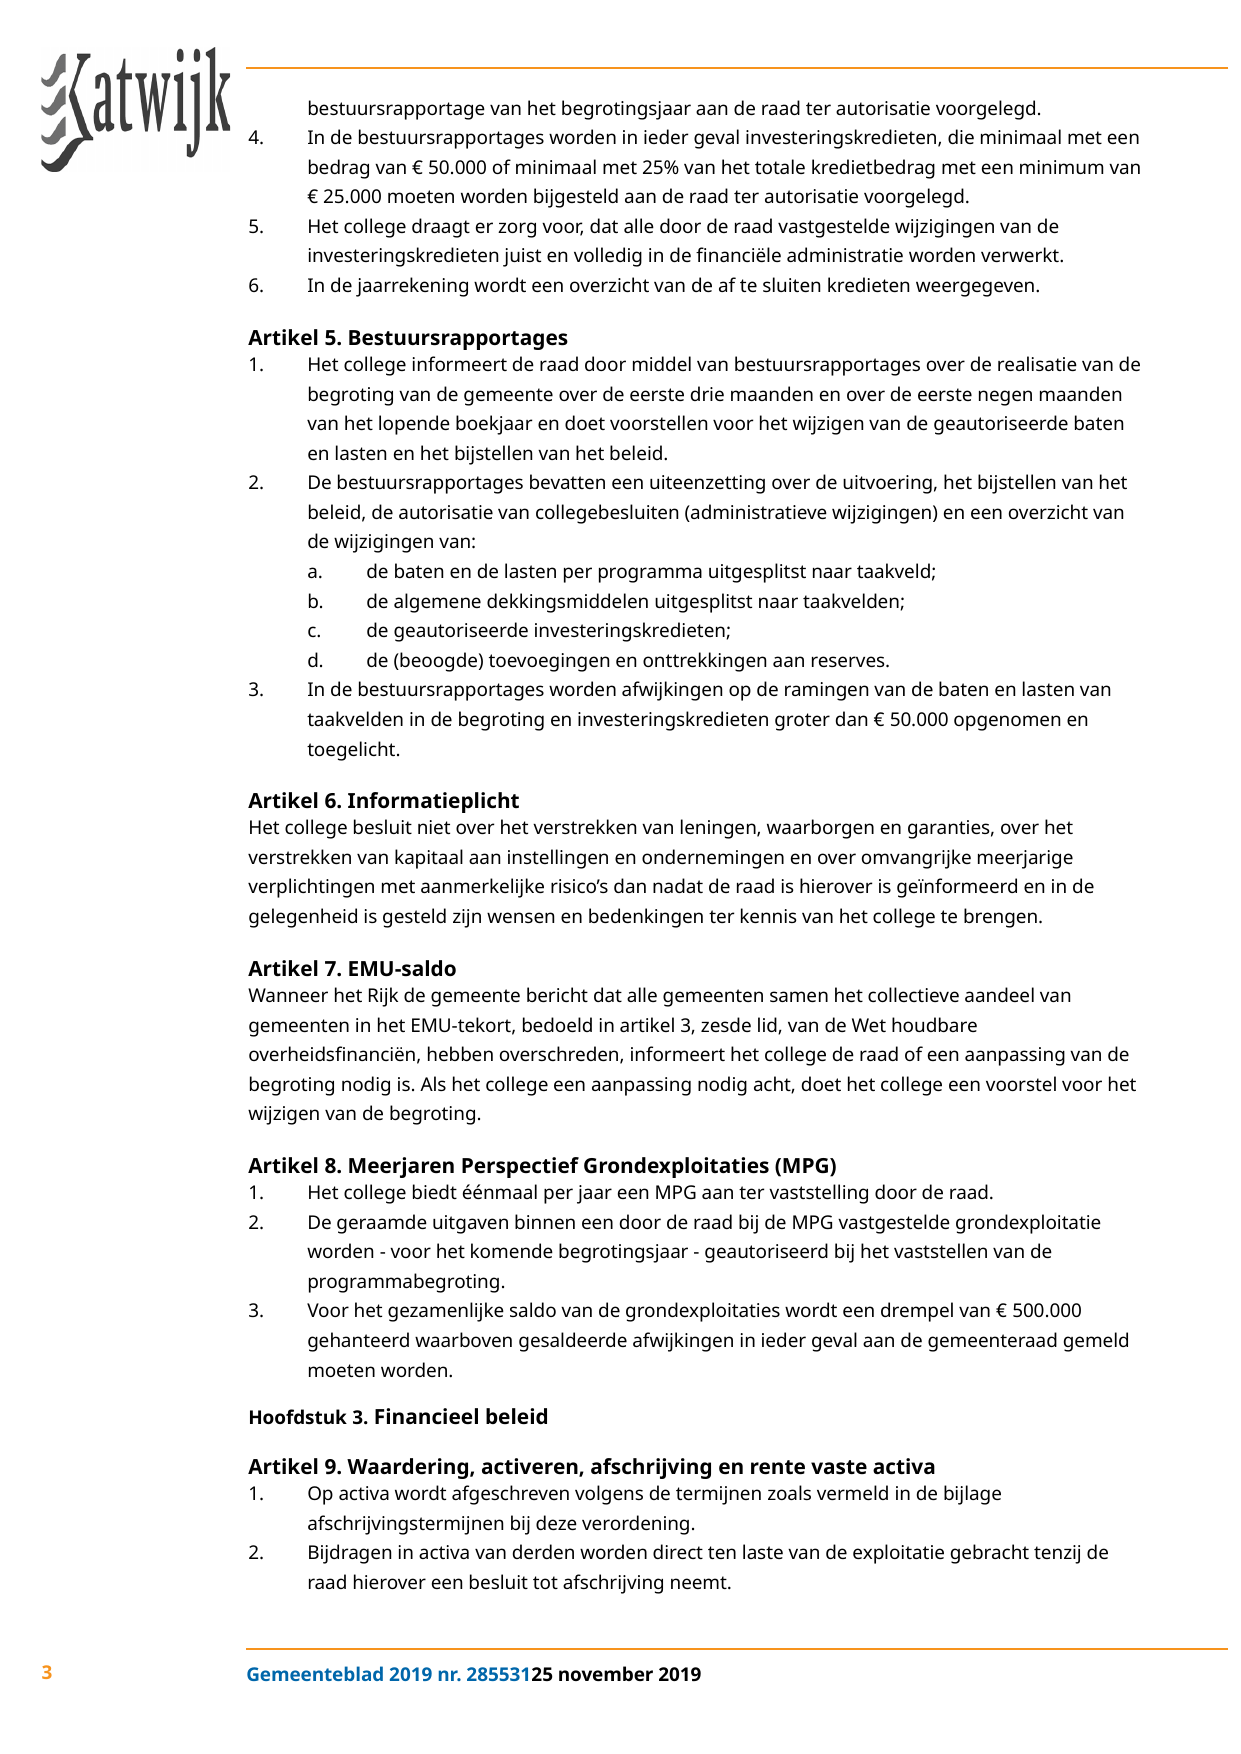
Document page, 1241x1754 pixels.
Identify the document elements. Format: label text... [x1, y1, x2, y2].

picture [41, 47, 231, 172]
list De geraamde uitgaven binnen een door de raad bij de MPG vastgestelde grondexploitatie worden - voor het komende begrotingsjaar - geautoriseerd bij het vaststellen van de programmabegroting. [248, 1209, 1152, 1294]
list In de bestuursrapportages worden afwijkingen op de ramingen van de baten en lasten van taakvelden in de begroting en investeringskredieten groter dan € 50.000 opgenomen en toegelicht. [248, 677, 1152, 761]
list Het college biedt éénmaal per jaar een MPG aan ter vaststelling door de raad. [248, 1179, 1152, 1205]
text Artikel 8. Meerjaren Perspectief Grondexploitaties (MPG) [248, 1151, 1152, 1179]
list Bijdragen in activa van derden worden direct ten laste van de exploitatie gebracht tenzij de raad hierover een besluit tot afschrijving neemt. [248, 1539, 1152, 1595]
list de algemene dekkingsmiddelen uitgesplitst naar taakvelden; [307, 588, 1152, 613]
list In de bestuursrapportages worden in ieder geval investeringskredieten, die minimaal met een bedrag van € 50.000 of minimaal met 25% van het totale kredietbedrag met een minimum van € 25.000 moeten worden bijgesteld aan de raad ter autorisatie voorgelegd. [248, 124, 1152, 209]
list de geautoriseerde investeringskredieten; [307, 617, 1152, 643]
list Voor het gezamenlijke saldo van de grondexploitaties wordt een drempel van € 500.000 gehanteerd waarboven gesaldeerde afwijkingen in ieder geval aan de gemeenteraad gemeld moeten worden. [248, 1298, 1152, 1383]
text Wanneer het Rijk de gemeente bericht dat alle gemeenten samen het collectieve aandeel van gemeenten in het EMU-tekort, bedoeld in artikel 3, zesde lid, van de Wet houdbare overheidsfinanciën, hebben overschreden, informeert het college de raad of een aanpassing van de begroting nodig is. Als het college een aanpassing nodig acht, doet het college een voorstel voor het wijzigen van de begroting. [248, 982, 1152, 1126]
list de baten en de lasten per programma uitgesplitst naar taakveld; [307, 558, 1152, 584]
list Het college informeert de raad door middel van bestuursrapportages over de realisatie van de begroting van de gemeente over de eerste drie maanden en over de eerste negen maanden van het lopende boekjaar en doet voorstellen voor het wijzigen van de geautoriseerde baten en lasten en het bijstellen van het beleid. [248, 351, 1152, 466]
text Artikel 9. Waardering, activeren, afschrijving en rente vaste activa [248, 1452, 1152, 1480]
list Op activa wordt afgeschreven volgens de termijnen zoals vermeld in de bijlage afschrijvingstermijnen bij deze verordening. [248, 1480, 1152, 1536]
text Hoofdstuk 3. Financieel beleid [248, 1402, 1152, 1431]
list De bestuursrapportages bevatten een uiteenzetting over de uitvoering, het bijstellen van het beleid, de autorisatie van collegebesluiten (administratieve wijzigingen) en een overzicht van de wijzigingen van: [248, 469, 1152, 554]
list bestuursrapportage van het begrotingsjaar aan de raad ter autorisatie voorgelegd. [248, 95, 1152, 121]
text Het college besluit niet over het verstrekken van leningen, waarborgen en garanties, over het verstrekken van kapitaal aan instellingen en ondernemingen en over omvangrijke meerjarige verplichtingen met aanmerkelijke risico’s dan nadat de raad is hierover is geïnformeerd en in de gelegenheid is gesteld zijn wensen en bedenkingen ter kennis van het college te brengen. [248, 814, 1152, 929]
text Artikel 6. Informatieplicht [248, 786, 1152, 814]
list de (beoogde) toevoegingen en onttrekkingen aan reserves. [307, 647, 1152, 673]
list In de jaarrekening wordt een overzicht van de af te sluiten kredieten weergegeven. [248, 272, 1152, 298]
list Het college draagt er zorg voor, dat alle door de raad vastgestelde wijzigingen van de investeringskredieten juist en volledig in de financiële administratie worden verwerkt. [248, 213, 1152, 268]
text Artikel 5. Bestuursrapportages [248, 323, 1152, 351]
text Artikel 7. EMU-saldo [248, 954, 1152, 982]
